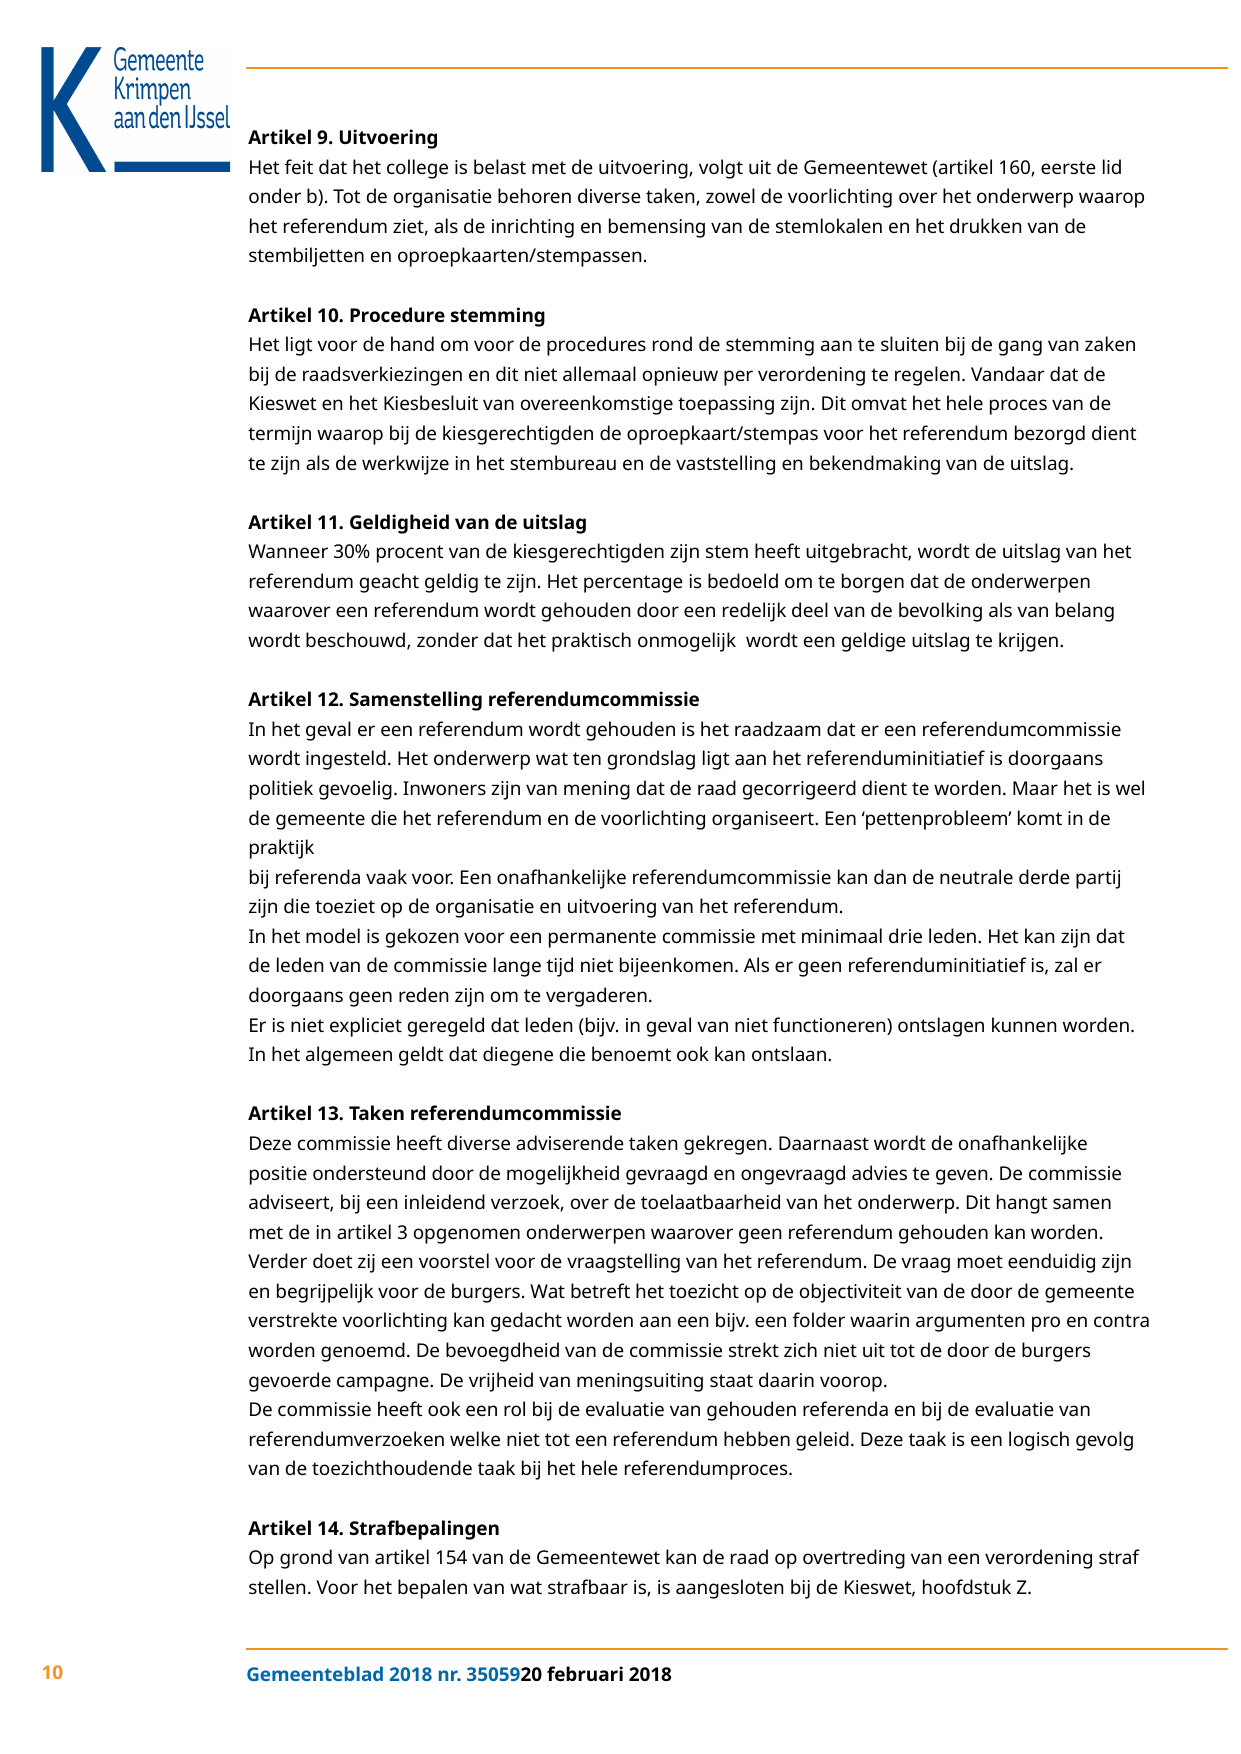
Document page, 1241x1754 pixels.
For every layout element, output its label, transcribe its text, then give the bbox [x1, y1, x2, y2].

text bij referenda vaak voor. Een onafhankelijke referendumcommissie kan dan de neutrale derde partij zijn die toeziet op de organisatie en uitvoering van het referendum. [248, 864, 1152, 919]
text Op grond van artikel 154 van de Gemeentewet kan de raad op overtreding van een verordening straf stellen. Voor het bepalen van wat strafbaar is, is aangesloten bij de Kieswet, hoofdstuk Z. [248, 1544, 1152, 1600]
text In het model is gekozen voor een permanente commissie met minimaal drie leden. Het kan zijn dat de leden van de commissie lange tijd niet bijeenkomen. Als er geen referenduminitiatief is, zal er doorgaans geen reden zijn om te vergaderen. [248, 923, 1152, 1008]
text Het ligt voor de hand om voor de procedures rond de stemming aan te sluiten bij de gang van zaken bij de raadsverkiezingen en dit niet allemaal opnieuw per verordening te regelen. Vandaar dat de Kieswet en het Kiesbesluit van overeenkomstige toepassing zijn. Dit omvat het hele proces van de termijn waarop bij de kiesgerechtigden de oproepkaart/stempas voor het referendum bezorgd dient te zijn als de werkwijze in het stembureau en de vaststelling en bekendmaking van de uitslag. [248, 331, 1152, 476]
text Wanneer 30% procent van de kiesgerechtigden zijn stem heeft uitgebracht, wordt de uitslag van het referendum geacht geldig te zijn. Het percentage is bedoeld om te borgen dat de onderwerpen waarover een referendum wordt gehouden door een redelijk deel van de bevolking als van belang wordt beschouwd, zonder dat het praktisch onmogelijk wordt een geldige uitslag te krijgen. [248, 538, 1152, 653]
text Artikel 10. Procedure stemming [248, 302, 1152, 328]
text Deze commissie heeft diverse adviserende taken gekregen. Daarnaast wordt de onafhankelijke positie ondersteund door de mogelijkheid gevraagd en ongevraagd advies te geven. De commissie adviseert, bij een inleidend verzoek, over de toelaatbaarheid van het onderwerp. Dit hangt samen met de in artikel 3 opgenomen onderwerpen waarover geen referendum gehouden kan worden. Verder doet zij een voorstel voor de vraagstelling van het referendum. De vraag moet eenduidig zijn en begrijpelijk voor de burgers. Wat betreft het toezicht op de objectiviteit van de door de gemeente verstrekte voorlichting kan gedacht worden aan een bijv. een folder waarin argumenten pro en contra worden genoemd. De bevoegdheid van de commissie strekt zich niet uit tot de door de burgers gevoerde campagne. De vrijheid van meningsuiting staat daarin voorop. [248, 1130, 1152, 1393]
text Het feit dat het college is belast met de uitvoering, volgt uit de Gemeentewet (artikel 160, eerste lid onder b). Tot de organisatie behoren diverse taken, zowel de voorlichting over het onderwerp waarop het referendum ziet, als de inrichting en bemensing van de stemlokalen en het drukken van de stembiljetten en oproepkaarten/stempassen. [248, 154, 1152, 268]
text Er is niet expliciet geregeld dat leden (bijv. in geval van niet functioneren) ontslagen kunnen worden. In het algemeen geldt dat diegene die benoemt ook kan ontslaan. [248, 1012, 1152, 1067]
picture [41, 47, 231, 172]
text Artikel 9. Uitvoering [248, 124, 1152, 150]
text Artikel 12. Samenstelling referendumcommissie [248, 686, 1152, 712]
text Artikel 11. Geldigheid van de uitslag [248, 509, 1152, 535]
text De commissie heeft ook een rol bij de evaluatie van gehouden referenda en bij de evaluatie van referendumverzoeken welke niet tot een referendum hebben geleid. Deze taak is een logisch gevolg van de toezichthoudende taak bij het hele referendumproces. [248, 1396, 1152, 1481]
text Artikel 14. Strafbepalingen [248, 1515, 1152, 1541]
text Artikel 13. Taken referendumcommissie [248, 1101, 1152, 1126]
text In het geval er een referendum wordt gehouden is het raadzaam dat er een referendumcommissie wordt ingesteld. Het onderwerp wat ten grondslag ligt aan het referenduminitiatief is doorgaans politiek gevoelig. Inwoners zijn van mening dat de raad gecorrigeerd dient te worden. Maar het is wel de gemeente die het referendum en de voorlichting organiseert. Een ‘pettenprobleem’ komt in de praktijk [248, 716, 1152, 860]
